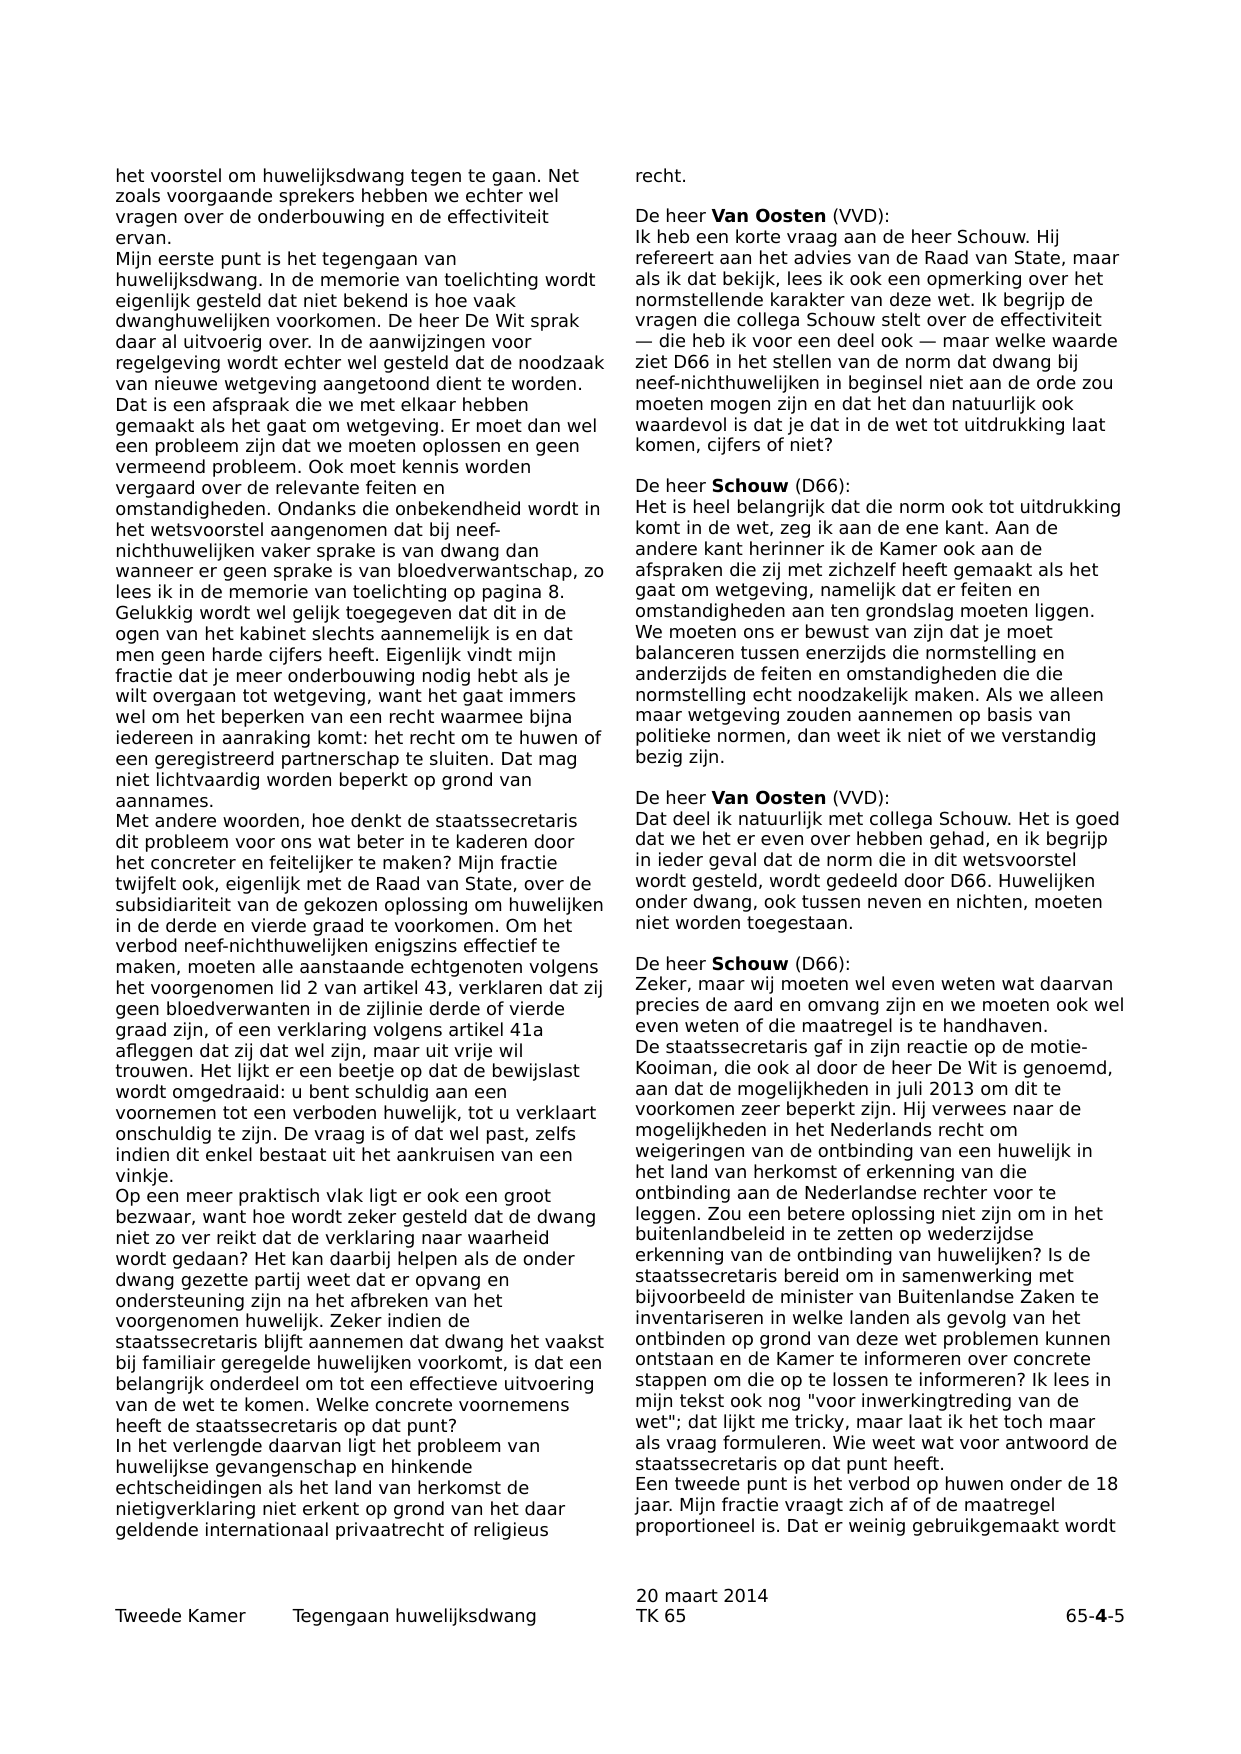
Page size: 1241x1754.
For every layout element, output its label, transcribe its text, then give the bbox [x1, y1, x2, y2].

text Mijn eerste punt is het tegengaan van huwelijksdwang. In de memorie van toelichting wordt eigenlijk gesteld dat niet bekend is hoe vaak dwanghuwelijken voorkomen. De heer De Wit sprak daar al uitvoerig over. In de aanwijzingen voor regelgeving wordt echter wel gesteld dat de noodzaak van nieuwe wetgeving aangetoond dient te worden. Dat is een afspraak die we met elkaar hebben gemaakt als het gaat om wetgeving. Er moet dan wel een probleem zijn dat we moeten oplossen en geen vermeend probleem. Ook moet kennis worden vergaard over de relevante feiten en omstandigheden. Ondanks die onbekendheid wordt in het wetsvoorstel aangenomen dat bij neef-nichthuwelijken vaker sprake is van dwang dan wanneer er geen sprake is van bloedverwantschap, zo lees ik in de memorie van toelichting op pagina 8. Gelukkig wordt wel gelijk toegegeven dat dit in de ogen van het kabinet slechts aannemelijk is en dat men geen harde cijfers heeft. Eigenlijk vindt mijn fractie dat je meer onderbouwing nodig hebt als je wilt overgaan tot wetgeving, want het gaat immers wel om het beperken van een recht waarmee bijna iedereen in aanraking komt: het recht om te huwen of een geregistreerd partnerschap te sluiten. Dat mag niet lichtvaardig worden beperkt op grond van aannames. [115, 249, 605, 811]
text Het is heel belangrijk dat die norm ook tot uitdrukking komt in de wet, zeg ik aan de ene kant. Aan de andere kant herinner ik de Kamer ook aan de afspraken die zij met zichzelf heeft gemaakt als het gaat om wetgeving, namelijk dat er feiten en omstandigheden aan ten grondslag moeten liggen. We moeten ons er bewust van zijn dat je moet balanceren tussen enerzijds die normstelling en anderzijds de feiten en omstandigheden die die normstelling echt noodzakelijk maken. Als we alleen maar wetgeving zouden aannemen op basis van politieke normen, dan weet ik niet of we verstandig bezig zijn. [635, 497, 1125, 768]
text Dat deel ik natuurlijk met collega Schouw. Het is goed dat we het er even over hebben gehad, en ik begrijp in ieder geval dat de norm die in dit wetsvoorstel wordt gesteld, wordt gedeeld door D66. Huwelijken onder dwang, ook tussen neven en nichten, moeten niet worden toegestaan. [635, 808, 1125, 933]
text De heer Schouw (D66): [635, 476, 1125, 497]
text het voorstel om huwelijksdwang tegen te gaan. Net zoals voorgaande sprekers hebben we echter wel vragen over de onderbouwing en de effectiviteit ervan. [115, 165, 605, 249]
text In het verlengde daarvan ligt het probleem van huwelijkse gevangenschap en hinkende echtscheidingen als het land van herkomst de nietigverklaring niet erkent op grond van het daar geldende internationaal privaatrecht of religieus [115, 1436, 605, 1540]
text recht. [635, 165, 1125, 186]
text De heer Van Oosten (VVD): [635, 788, 1125, 808]
text Op een meer praktisch vlak ligt er ook een groot bezwaar, want hoe wordt zeker gesteld dat de dwang niet zo ver reikt dat de verklaring naar waarheid wordt gedaan? Het kan daarbij helpen als de onder dwang gezette partij weet dat er opvang en ondersteuning zijn na het afbreken van het voorgenomen huwelijk. Zeker indien de staatssecretaris blijft aannemen dat dwang het vaakst bij familiair geregelde huwelijken voorkomt, is dat een belangrijk onderdeel om tot een effectieve uitvoering van de wet te komen. Welke concrete voornemens heeft de staatssecretaris op dat punt? [115, 1186, 605, 1436]
text Met andere woorden, hoe denkt de staatssecretaris dit probleem voor ons wat beter in te kaderen door het concreter en feitelijker te maken? Mijn fractie twijfelt ook, eigenlijk met de Raad van State, over de subsidiariteit van de gekozen oplossing om huwelijken in de derde en vierde graad te voorkomen. Om het verbod neef-nichthuwelijken enigszins effectief te maken, moeten alle aanstaande echtgenoten volgens het voorgenomen lid 2 van artikel 43, verklaren dat zij geen bloedverwanten in de zijlinie derde of vierde graad zijn, of een verklaring volgens artikel 41a afleggen dat zij dat wel zijn, maar uit vrije wil trouwen. Het lijkt er een beetje op dat de bewijslast wordt omgedraaid: u bent schuldig aan een voornemen tot een verboden huwelijk, tot u verklaart onschuldig te zijn. De vraag is of dat wel past, zelfs indien dit enkel bestaat uit het aankruisen van een vinkje. [115, 811, 605, 1186]
text Ik heb een korte vraag aan de heer Schouw. Hij refereert aan het advies van de Raad van State, maar als ik dat bekijk, lees ik ook een opmerking over het normstellende karakter van deze wet. Ik begrijp de vragen die collega Schouw stelt over de effectiviteit — die heb ik voor een deel ook — maar welke waarde ziet D66 in het stellen van de norm dat dwang bij neef-nichthuwelijken in beginsel niet aan de orde zou moeten mogen zijn en dat het dan natuurlijk ook waardevol is dat je dat in de wet tot uitdrukking laat komen, cijfers of niet? [635, 227, 1125, 456]
text De heer Schouw (D66): [635, 953, 1125, 974]
text Zeker, maar wij moeten wel even weten wat daarvan precies de aard en omvang zijn en we moeten ook wel even weten of die maatregel is te handhaven. [635, 974, 1125, 1037]
text De staatssecretaris gaf in zijn reactie op de motie-Kooiman, die ook al door de heer De Wit is genoemd, aan dat de mogelijkheden in juli 2013 om dit te voorkomen zeer beperkt zijn. Hij verwees naar de mogelijkheden in het Nederlands recht om weigeringen van de ontbinding van een huwelijk in het land van herkomst of erkenning van die ontbinding aan de Nederlandse rechter voor te leggen. Zou een betere oplossing niet zijn om in het buitenlandbeleid in te zetten op wederzijdse erkenning van de ontbinding van huwelijken? Is de staatssecretaris bereid om in samenwerking met bijvoorbeeld de minister van Buitenlandse Zaken te inventariseren in welke landen als gevolg van het ontbinden op grond van deze wet problemen kunnen ontstaan en de Kamer te informeren over concrete stappen om die op te lossen te informeren? Ik lees in mijn tekst ook nog "voor inwerkingtreding van de wet"; dat lijkt me tricky, maar laat ik het toch maar als vraag formuleren. Wie weet wat voor antwoord de staatssecretaris op dat punt heeft. [635, 1037, 1125, 1474]
text De heer Van Oosten (VVD): [635, 206, 1125, 227]
text Een tweede punt is het verbod op huwen onder de 18 jaar. Mijn fractie vraagt zich af of de maatregel proportioneel is. Dat er weinig gebruikgemaakt wordt [635, 1474, 1125, 1537]
